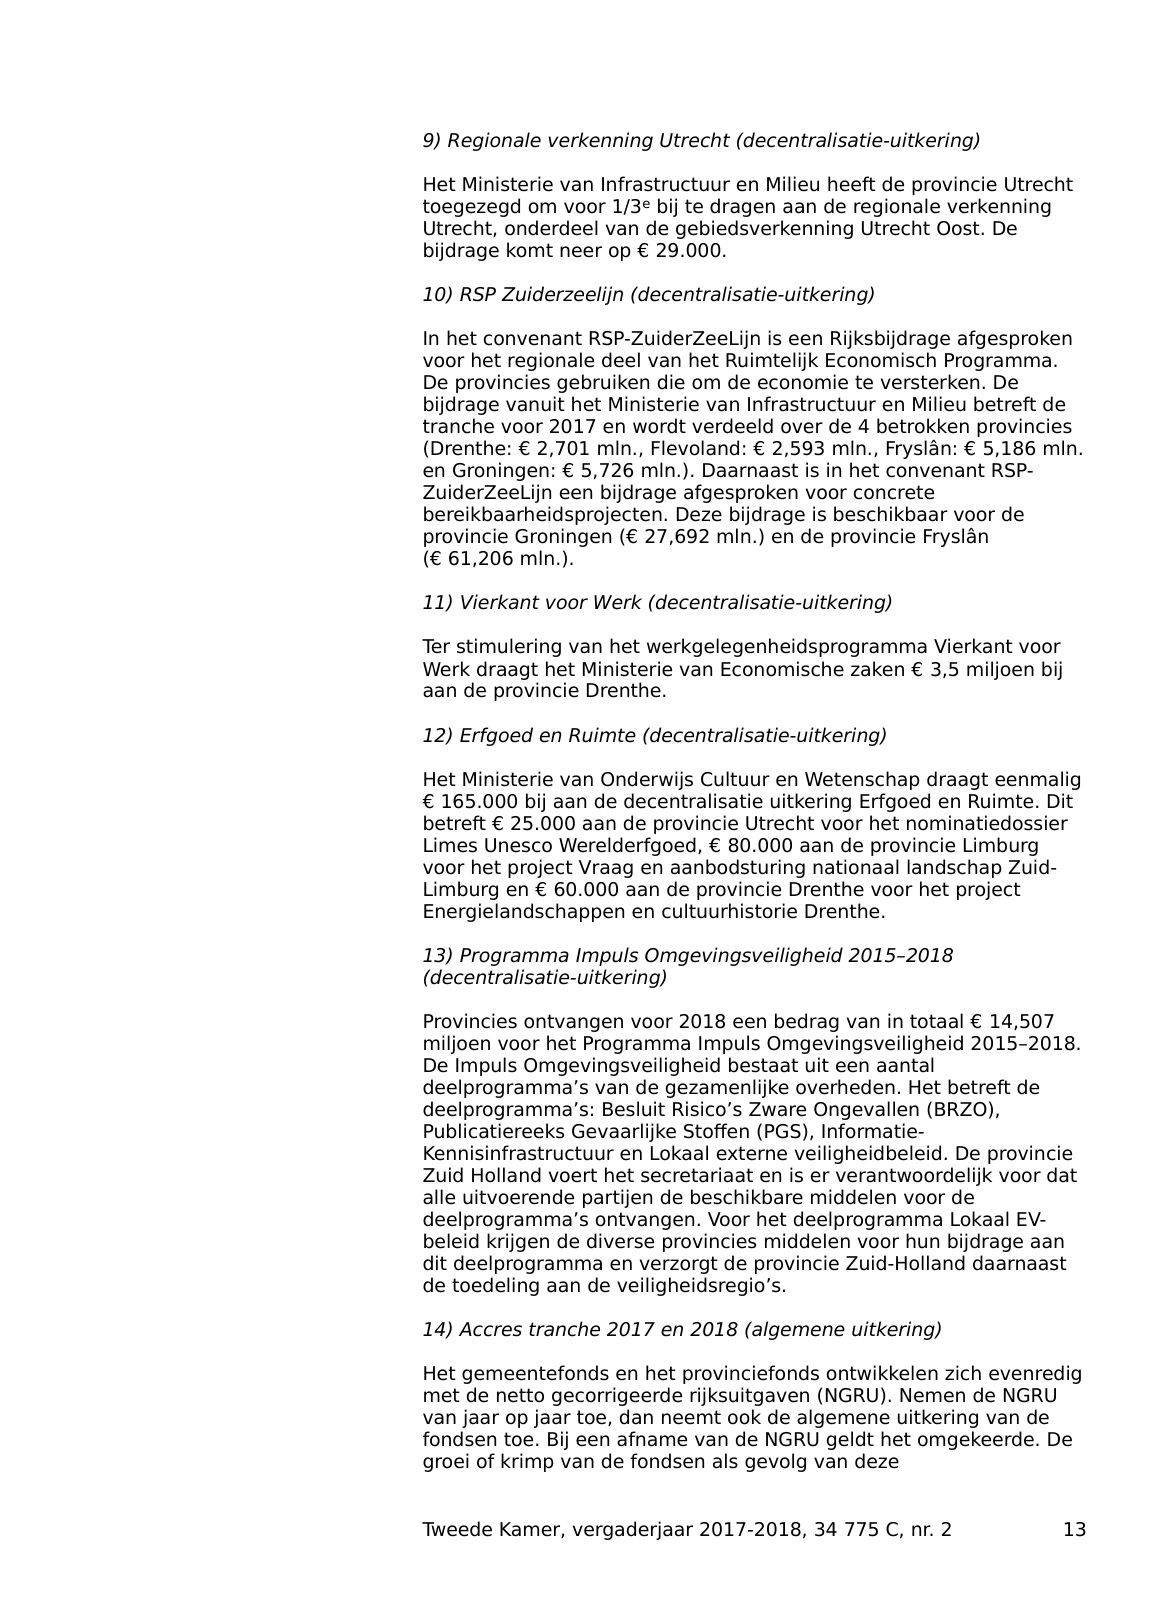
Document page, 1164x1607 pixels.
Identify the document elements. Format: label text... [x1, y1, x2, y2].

subtitle 10) RSP Zuiderzeelijn (decentralisatie-uitkering) [422, 284, 1087, 306]
subtitle 14) Accres tranche 2017 en 2018 (algemene uitkering) [422, 1319, 1087, 1341]
text Het gemeentefonds en het provinciefonds ontwikkelen zich evenredig met de netto gecorrigeerde rijksuitgaven (NGRU). Nemen de NGRU van jaar op jaar toe, dan neemt ook de algemene uitkering van de fondsen toe. Bij een afname van de NGRU geldt het omgekeerde. De groei of krimp van de fondsen als gevolg van deze [422, 1363, 1087, 1473]
subtitle 9) Regionale verkenning Utrecht (decentralisatie-uitkering) [422, 130, 1087, 152]
text Provincies ontvangen voor 2018 een bedrag van in totaal € 14,507 miljoen voor het Programma Impuls Omgevingsveiligheid 2015–2018. De Impuls Omgevingsveiligheid bestaat uit een aantal deelprogramma’s van de gezamenlijke overheden. Het betreft de deelprogramma’s: Besluit Risico’s Zware Ongevallen (BRZO), Publicatiereeks Gevaarlijke Stoffen (PGS), Informatie-Kennisinfrastructuur en Lokaal externe veiligheidbeleid. De provincie Zuid Holland voert het secretariaat en is er verantwoordelijk voor dat alle uitvoerende partijen de beschikbare middelen voor de deelprogramma’s ontvangen. Voor het deelprogramma Lokaal EV-beleid krijgen de diverse provincies middelen voor hun bijdrage aan dit deelprogramma en verzorgt de provincie Zuid-Holland daarnaast de toedeling aan de veiligheidsregio’s. [422, 1011, 1087, 1297]
subtitle 12) Erfgoed en Ruimte (decentralisatie-uitkering) [422, 724, 1087, 747]
text In het convenant RSP-ZuiderZeeLijn is een Rijksbijdrage afgesproken voor het regionale deel van het Ruimtelijk Economisch Programma. De provincies gebruiken die om de economie te versterken. De bijdrage vanuit het Ministerie van Infrastructuur en Milieu betreft de tranche voor 2017 en wordt verdeeld over de 4 betrokken provincies (Drenthe: € 2,701 mln., Flevoland: € 2,593 mln., Fryslân: € 5,186 mln. en Groningen: € 5,726 mln.). Daarnaast is in het convenant RSP-ZuiderZeeLijn een bijdrage afgesproken voor concrete bereikbaarheidsprojecten. Deze bijdrage is beschikbaar voor de provincie Groningen (€ 27,692 mln.) en de provincie Fryslân (€ 61,206 mln.). [422, 328, 1087, 570]
text Het Ministerie van Onderwijs Cultuur en Wetenschap draagt eenmalig € 165.000 bij aan de decentralisatie uitkering Erfgoed en Ruimte. Dit betreft € 25.000 aan de provincie Utrecht voor het nominatiedossier Limes Unesco Werelderfgoed, € 80.000 aan de provincie Limburg voor het project Vraag en aanbodsturing nationaal landschap Zuid-Limburg en € 60.000 aan de provincie Drenthe voor het project Energielandschappen en cultuurhistorie Drenthe. [422, 769, 1087, 923]
text Ter stimulering van het werkgelegenheidsprogramma Vierkant voor Werk draagt het Ministerie van Economische zaken € 3,5 miljoen bij aan de provincie Drenthe. [422, 636, 1087, 702]
subtitle 13) Programma Impuls Omgevingsveiligheid 2015–2018 (decentralisatie-uitkering) [422, 945, 1087, 989]
text Het Ministerie van Infrastructuur en Milieu heeft de provincie Utrecht toegezegd om voor 1/3e bij te dragen aan de regionale verkenning Utrecht, onderdeel van de gebiedsverkenning Utrecht Oost. De bijdrage komt neer op € 29.000. [422, 174, 1087, 262]
subtitle 11) Vierkant voor Werk (decentralisatie-uitkering) [422, 592, 1087, 614]
